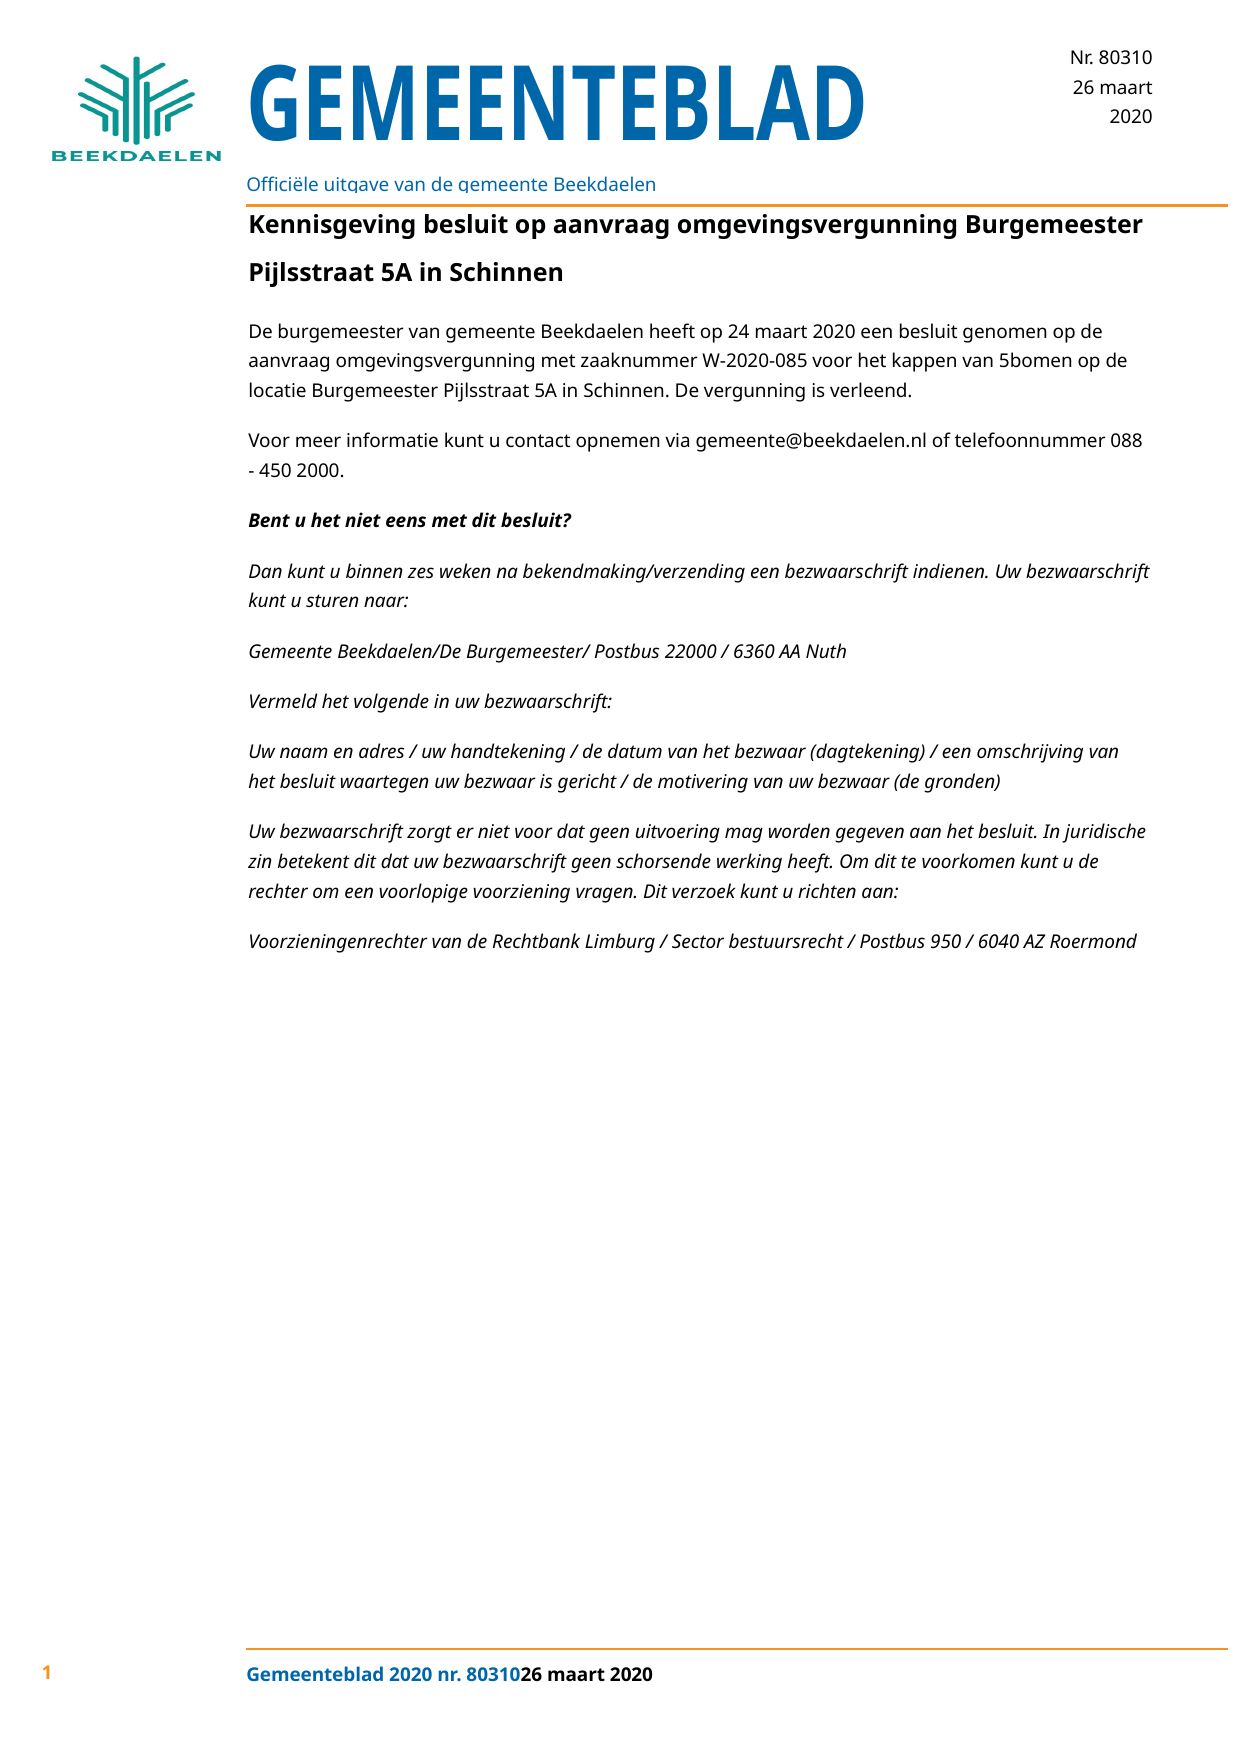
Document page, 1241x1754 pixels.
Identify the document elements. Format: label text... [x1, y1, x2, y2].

text Dan kunt u binnen zes weken na bekendmaking/verzending een bezwaarschrift indienen. Uw bezwaarschrift kunt u sturen naar: [248, 558, 1152, 613]
picture [41, 47, 231, 172]
text Voor meer informatie kunt u contact opnemen via gemeente@beekdaelen.nl of telefoonnummer 088 - 450 2000. [248, 427, 1152, 483]
text Kennisgeving besluit op aanvraag omgevingsvergunning Burgemeester Pijlsstraat 5A in Schinnen [248, 207, 1152, 288]
text Uw naam en adres / uw handtekening / de datum van het bezwaar (dagtekening) / een omschrijving van het besluit waartegen uw bezwaar is gericht / de motivering van uw bezwaar (de gronden) [248, 739, 1152, 794]
text Gemeente Beekdaelen/De Burgemeester/ Postbus 22000 / 6360 AA Nuth [248, 638, 1152, 664]
text Bent u het niet eens met dit besluit? [248, 507, 1152, 533]
text Uw bezwaarschrift zorgt er niet voor dat geen uitvoering mag worden gegeven aan het besluit. In juridische zin betekent dit dat uw bezwaarschrift geen schorsende werking heeft. Om dit te voorkomen kunt u de rechter om een voorlopige voorziening vragen. Dit verzoek kunt u richten aan: [248, 819, 1152, 904]
text Voorzieningenrechter van de Rechtbank Limburg / Sector bestuursrecht / Postbus 950 / 6040 AZ Roermond [248, 928, 1152, 954]
text Vermeld het volgende in uw bezwaarschrift: [248, 688, 1152, 714]
text De burgemeester van gemeente Beekdaelen heeft op 24 maart 2020 een besluit genomen op de aanvraag omgevingsvergunning met zaaknummer W-2020-085 voor het kappen van 5bomen op de locatie Burgemeester Pijlsstraat 5A in Schinnen. De vergunning is verleend. [248, 318, 1152, 403]
